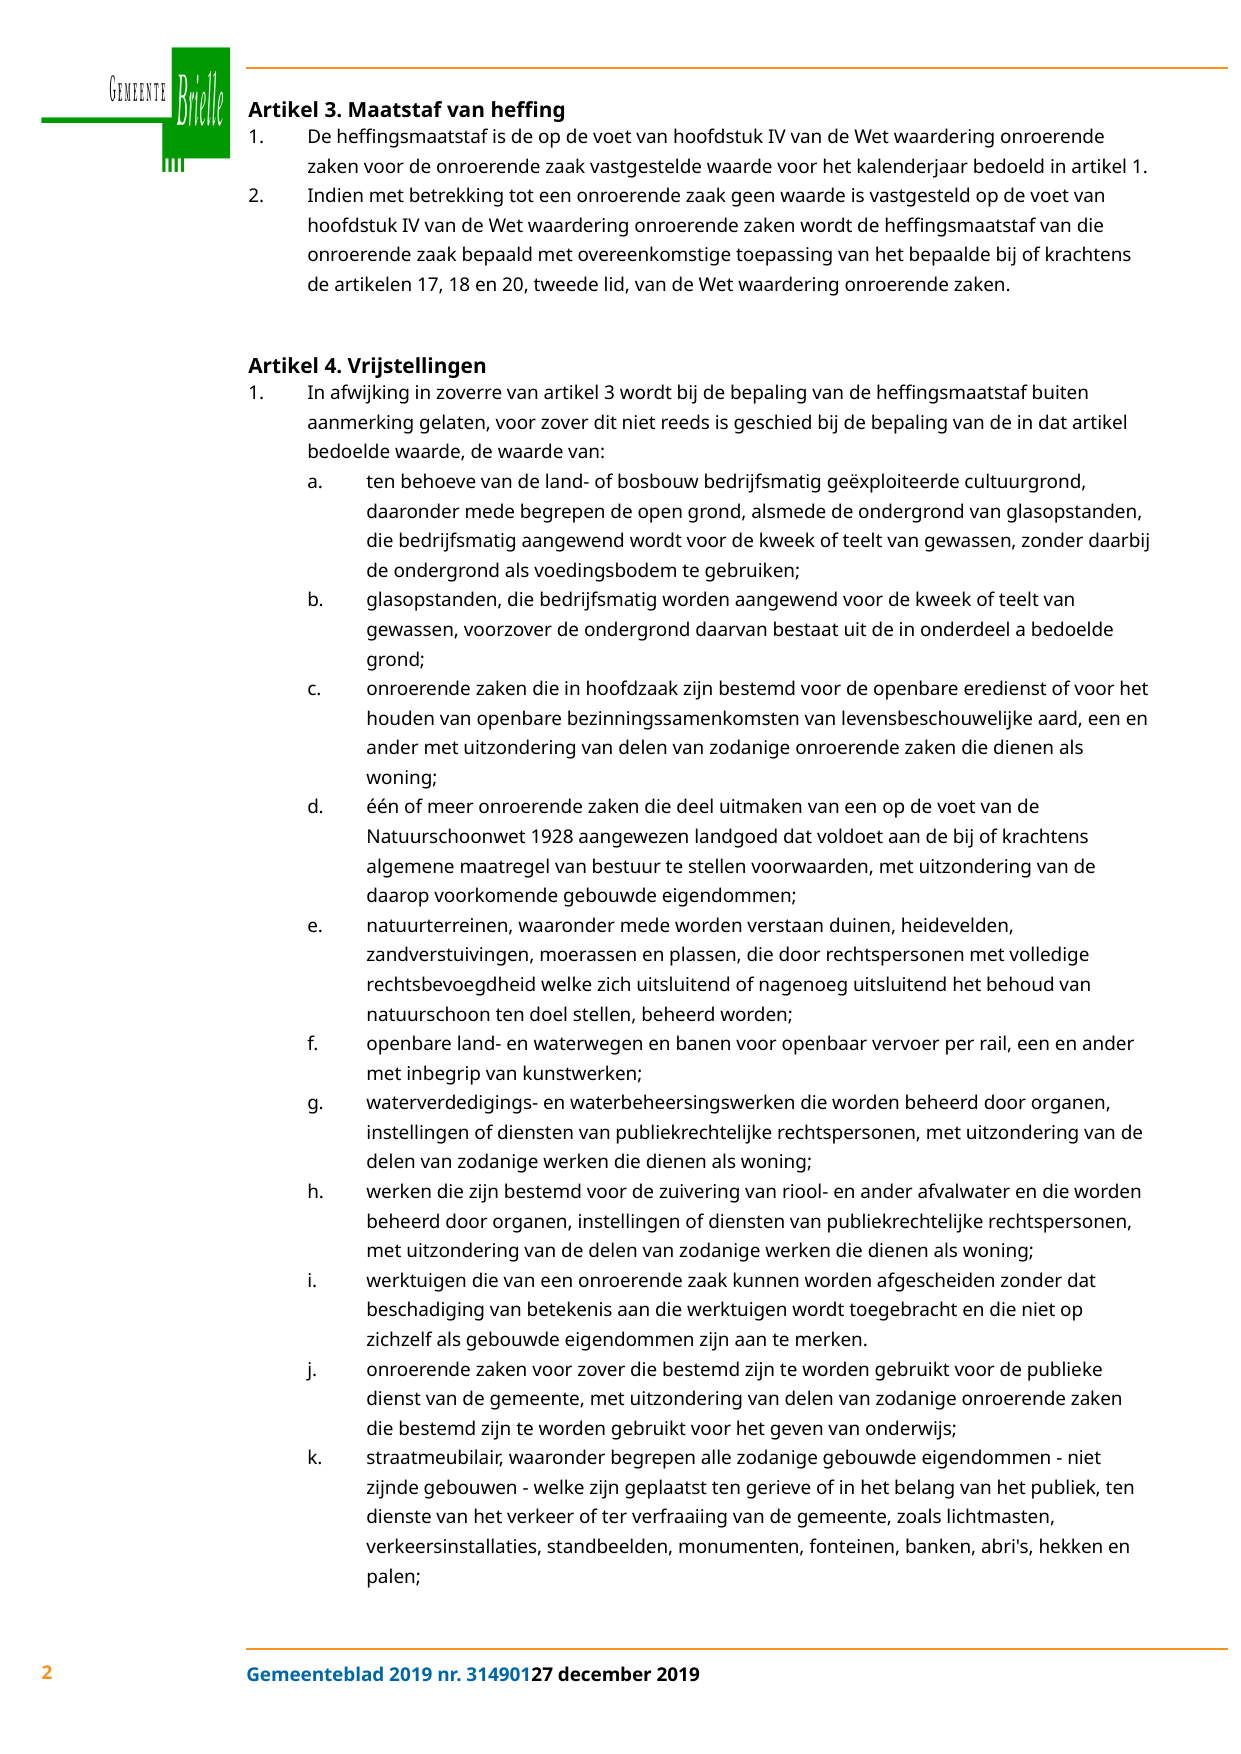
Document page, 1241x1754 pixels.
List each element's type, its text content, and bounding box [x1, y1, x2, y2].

list werktuigen die van een onroerende zaak kunnen worden afgescheiden zonder dat beschadiging van betekenis aan die werktuigen wordt toegebracht en die niet op zichzelf als gebouwde eigendommen zijn aan te merken. [307, 1267, 1152, 1352]
text Artikel 4. Vrijstellingen [248, 351, 1152, 379]
list ten behoeve van de land- of bosbouw bedrijfsmatig geëxploiteerde cultuurgrond, daaronder mede begrepen de open grond, alsmede de ondergrond van glasopstanden, die bedrijfsmatig aangewend wordt voor de kweek of teelt van gewassen, zonder daarbij de ondergrond als voedingsbodem te gebruiken; [307, 468, 1152, 583]
list openbare land- en waterwegen en banen voor openbaar vervoer per rail, een en ander met inbegrip van kunstwerken; [307, 1030, 1152, 1086]
list glasopstanden, die bedrijfsmatig worden aangewend voor de kweek of teelt van gewassen, voorzover de ondergrond daarvan bestaat uit de in onderdeel a bedoelde grond; [307, 587, 1152, 672]
list waterverdedigings- en waterbeheersingswerken die worden beheerd door organen, instellingen of diensten van publiekrechtelijke rechtspersonen, met uitzondering van de delen van zodanige werken die dienen als woning; [307, 1089, 1152, 1174]
list In afwijking in zoverre van artikel 3 wordt bij de bepaling van de heffingsmaatstaf buiten aanmerking gelaten, voor zover dit niet reeds is geschied bij de bepaling van de in dat artikel bedoelde waarde, de waarde van: [248, 379, 1152, 464]
list straatmeubilair, waaronder begrepen alle zodanige gebouwde eigendommen - niet zijnde gebouwen - welke zijn geplaatst ten gerieve of in het belang van het publiek, ten dienste van het verkeer of ter verfraaiing van de gemeente, zoals lichtmasten, verkeersinstallaties, standbeelden, monumenten, fonteinen, banken, abri's, hekken en palen; [307, 1444, 1152, 1589]
list natuurterreinen, waaronder mede worden verstaan duinen, heidevelden, zandverstuivingen, moerassen en plassen, die door rechtspersonen met volledige rechtsbevoegdheid welke zich uitsluitend of nagenoeg uitsluitend het behoud van natuurschoon ten doel stellen, beheerd worden; [307, 912, 1152, 1027]
list Indien met betrekking tot een onroerende zaak geen waarde is vastgesteld op de voet van hoofdstuk IV van de Wet waardering onroerende zaken wordt de heffingsmaatstaf van die onroerende zaak bepaald met overeenkomstige toepassing van het bepaalde bij of krachtens de artikelen 17, 18 en 20, tweede lid, van de Wet waardering onroerende zaken. [248, 182, 1152, 297]
picture [41, 47, 231, 172]
list werken die zijn bestemd voor de zuivering van riool- en ander afvalwater en die worden beheerd door organen, instellingen of diensten van publiekrechtelijke rechtspersonen, met uitzondering van de delen van zodanige werken die dienen als woning; [307, 1178, 1152, 1263]
list De heffingsmaatstaf is de op de voet van hoofdstuk IV van de Wet waardering onroerende zaken voor de onroerende zaak vastgestelde waarde voor het kalenderjaar bedoeld in artikel 1. [248, 123, 1152, 178]
text Artikel 3. Maatstaf van heffing [248, 95, 1152, 123]
list één of meer onroerende zaken die deel uitmaken van een op de voet van de Natuurschoonwet 1928 aangewezen landgoed dat voldoet aan de bij of krachtens algemene maatregel van bestuur te stellen voorwaarden, met uitzondering van de daarop voorkomende gebouwde eigendommen; [307, 794, 1152, 908]
list onroerende zaken die in hoofdzaak zijn bestemd voor de openbare eredienst of voor het houden van openbare bezinningssamenkomsten van levensbeschouwelijke aard, een en ander met uitzondering van delen van zodanige onroerende zaken die dienen als woning; [307, 675, 1152, 790]
list onroerende zaken voor zover die bestemd zijn te worden gebruikt voor de publieke dienst van de gemeente, met uitzondering van delen van zodanige onroerende zaken die bestemd zijn te worden gebruikt voor het geven van onderwijs; [307, 1356, 1152, 1441]
